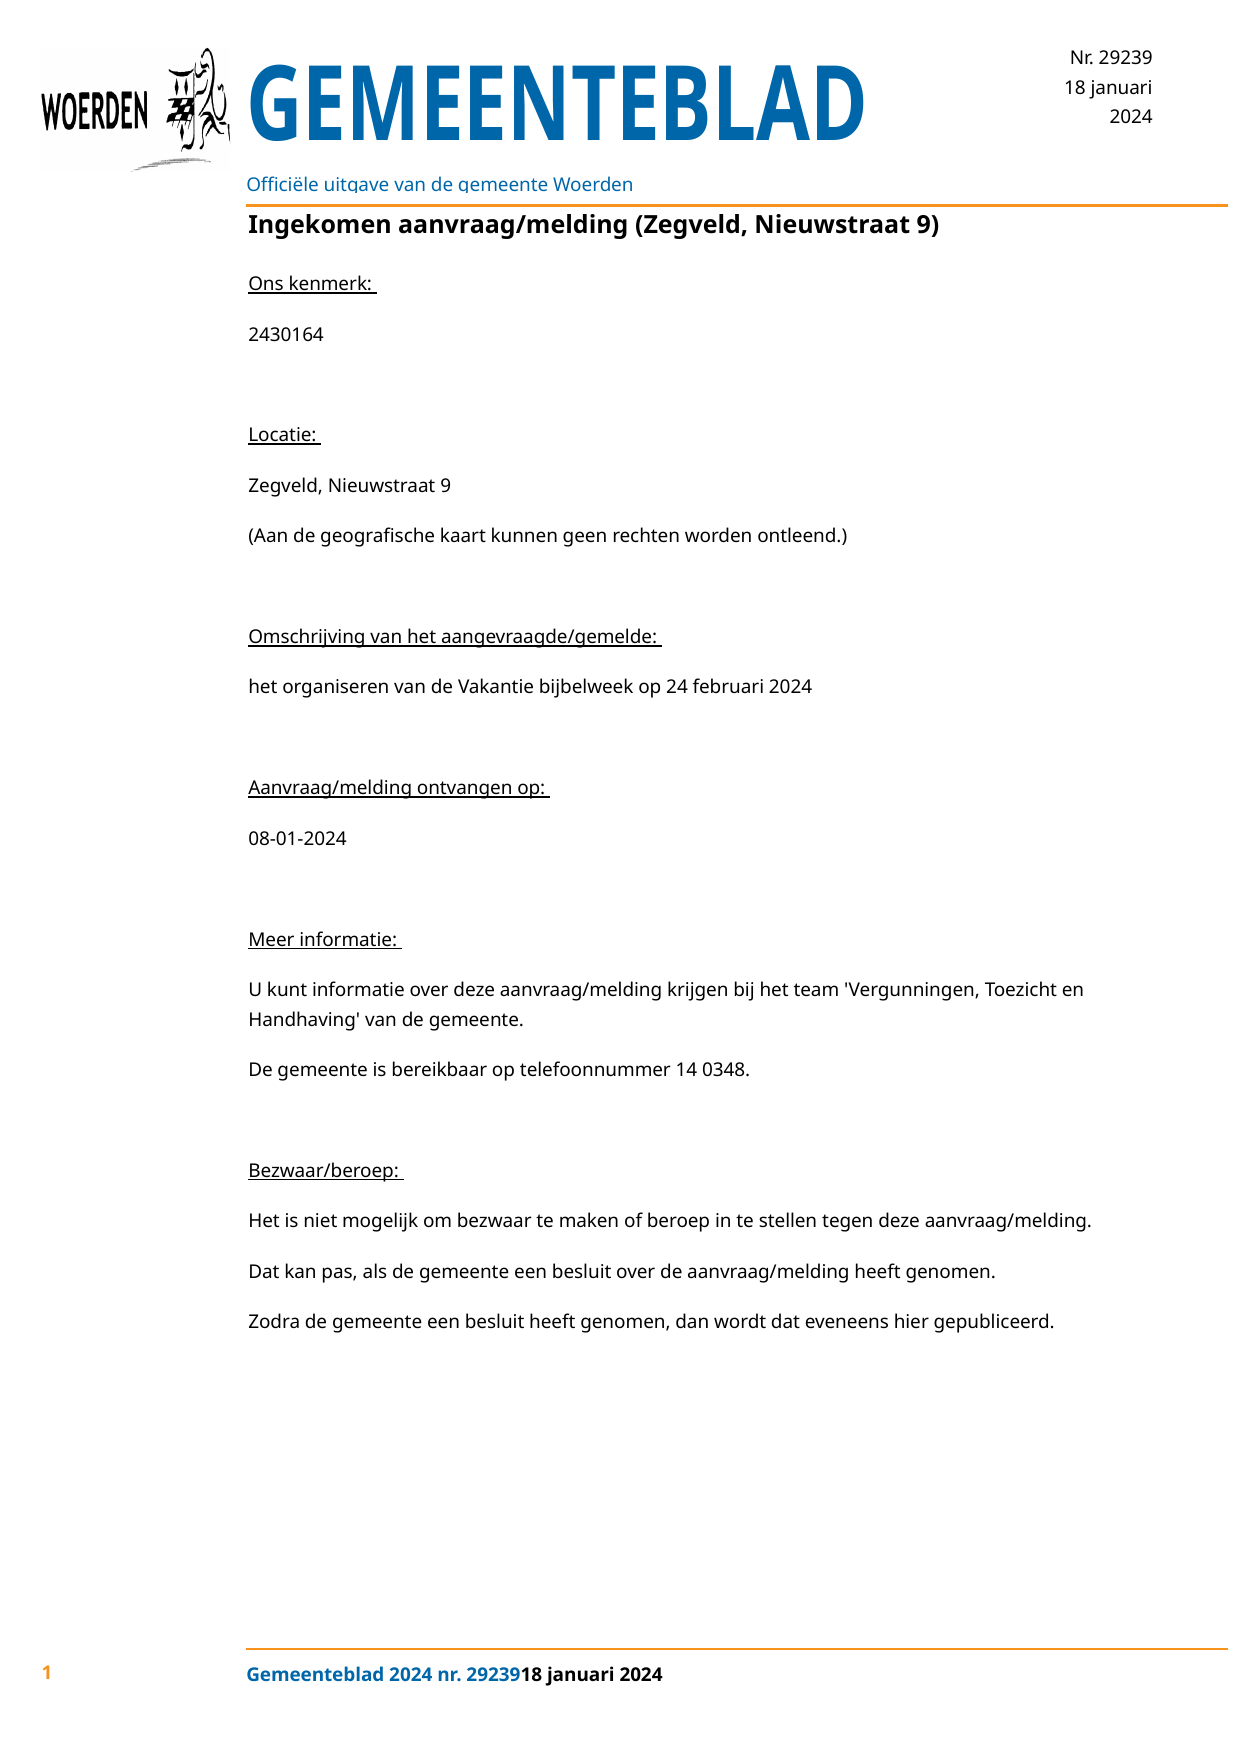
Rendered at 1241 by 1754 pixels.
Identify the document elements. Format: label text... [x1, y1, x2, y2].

text Ingekomen aanvraag/melding (Zegveld, Nieuwstraat 9) [248, 207, 1152, 241]
text Locatie: [248, 422, 1152, 447]
text Meer informatie: [248, 926, 1152, 951]
text Aanvraag/melding ontvangen op: [248, 774, 1152, 800]
text U kunt informatie over deze aanvraag/melding krijgen bij het team 'Vergunningen, Toezicht en Handhaving' van de gemeente. [248, 976, 1152, 1031]
text Dat kan pas, als de gemeente een besluit over de aanvraag/melding heeft genomen. [248, 1258, 1152, 1283]
text De gemeente is bereikbaar op telefoonnummer 14 0348. [248, 1056, 1152, 1082]
text het organiseren van de Vakantie bijbelweek op 24 februari 2024 [248, 674, 1152, 699]
text Ons kenmerk: [248, 270, 1152, 296]
text Bezwaar/beroep: [248, 1157, 1152, 1183]
text Het is niet mogelijk om bezwaar te maken of beroep in te stellen tegen deze aanvraag/melding. [248, 1207, 1152, 1233]
text Zegveld, Nieuwstraat 9 [248, 472, 1152, 498]
text (Aan de geografische kaart kunnen geen rechten worden ontleend.) [248, 522, 1152, 548]
picture [41, 47, 231, 172]
text Omschrijving van het aangevraagde/gemelde: [248, 623, 1152, 649]
text 08-01-2024 [248, 825, 1152, 851]
text 2430164 [248, 321, 1152, 346]
text Zodra de gemeente een besluit heeft genomen, dan wordt dat eveneens hier gepubliceerd. [248, 1308, 1152, 1334]
